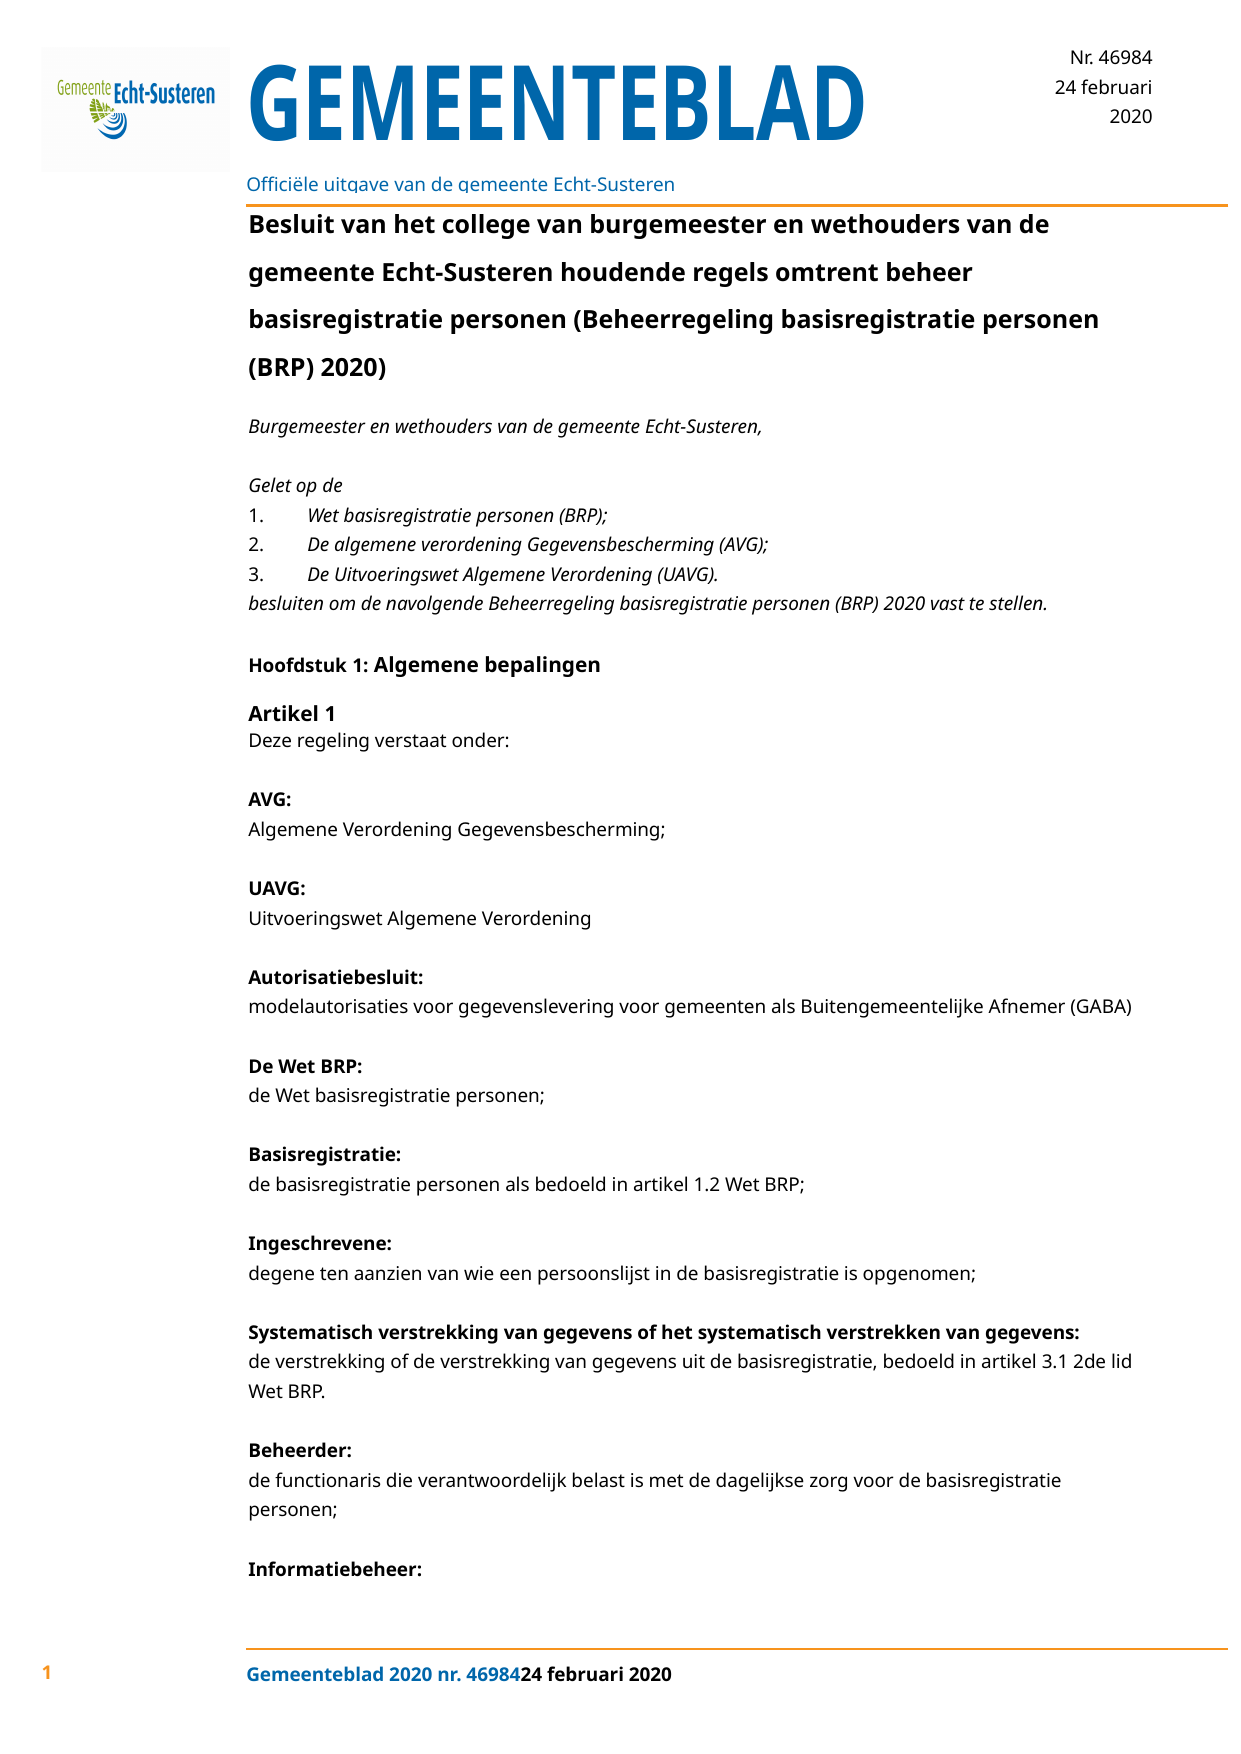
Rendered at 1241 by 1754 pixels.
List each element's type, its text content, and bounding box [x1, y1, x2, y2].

text Burgemeester en wethouders van de gemeente Echt-Susteren, [248, 413, 1152, 439]
text Deze regeling verstaat onder: [248, 727, 1152, 753]
list De Uitvoeringswet Algemene Verordening (UAVG). [248, 561, 1152, 587]
text de verstrekking of de verstrekking van gegevens uit de basisregistratie, bedoeld in artikel 3.1 2de lid Wet BRP. [248, 1349, 1152, 1404]
text De Wet BRP: [248, 1053, 1152, 1079]
text modelautorisaties voor gegevenslevering voor gemeenten als Buitengemeentelijke Afnemer (GABA) [248, 994, 1152, 1019]
text Artikel 1 [248, 699, 1152, 727]
text Basisregistratie: [248, 1142, 1152, 1167]
text Algemene Verordening Gegevensbescherming; [248, 816, 1152, 842]
text besluiten om de navolgende Beheerregeling basisregistratie personen (BRP) 2020 vast te stellen. [248, 591, 1152, 616]
text AVG: [248, 787, 1152, 812]
text Informatiebeheer: [248, 1556, 1152, 1582]
text de functionaris die verantwoordelijk belast is met de dagelijkse zorg voor de basisregistratie personen; [248, 1467, 1152, 1522]
text degene ten aanzien van wie een persoonslijst in de basisregistratie is opgenomen; [248, 1260, 1152, 1286]
text UAVG: [248, 875, 1152, 901]
text Hoofdstuk 1: Algemene bepalingen [248, 650, 1152, 678]
picture [41, 47, 231, 172]
text de Wet basisregistratie personen; [248, 1082, 1152, 1108]
text Uitvoeringswet Algemene Verordening [248, 905, 1152, 931]
list De algemene verordening Gegevensbescherming (AVG); [248, 531, 1152, 557]
text Autorisatiebesluit: [248, 964, 1152, 990]
text Systematisch verstrekking van gegevens of het systematisch verstrekken van gegevens: [248, 1319, 1152, 1345]
text Gelet op de [248, 472, 1152, 498]
text de basisregistratie personen als bedoeld in artikel 1.2 Wet BRP; [248, 1171, 1152, 1197]
list Wet basisregistratie personen (BRP); [248, 502, 1152, 528]
text Ingeschrevene: [248, 1230, 1152, 1256]
text Besluit van het college van burgemeester en wethouders van de gemeente Echt-Susteren houdende regels omtrent beheer basisregistratie personen (Beheerregeling basisregistratie personen (BRP) 2020) [248, 207, 1152, 384]
text Beheerder: [248, 1437, 1152, 1463]
